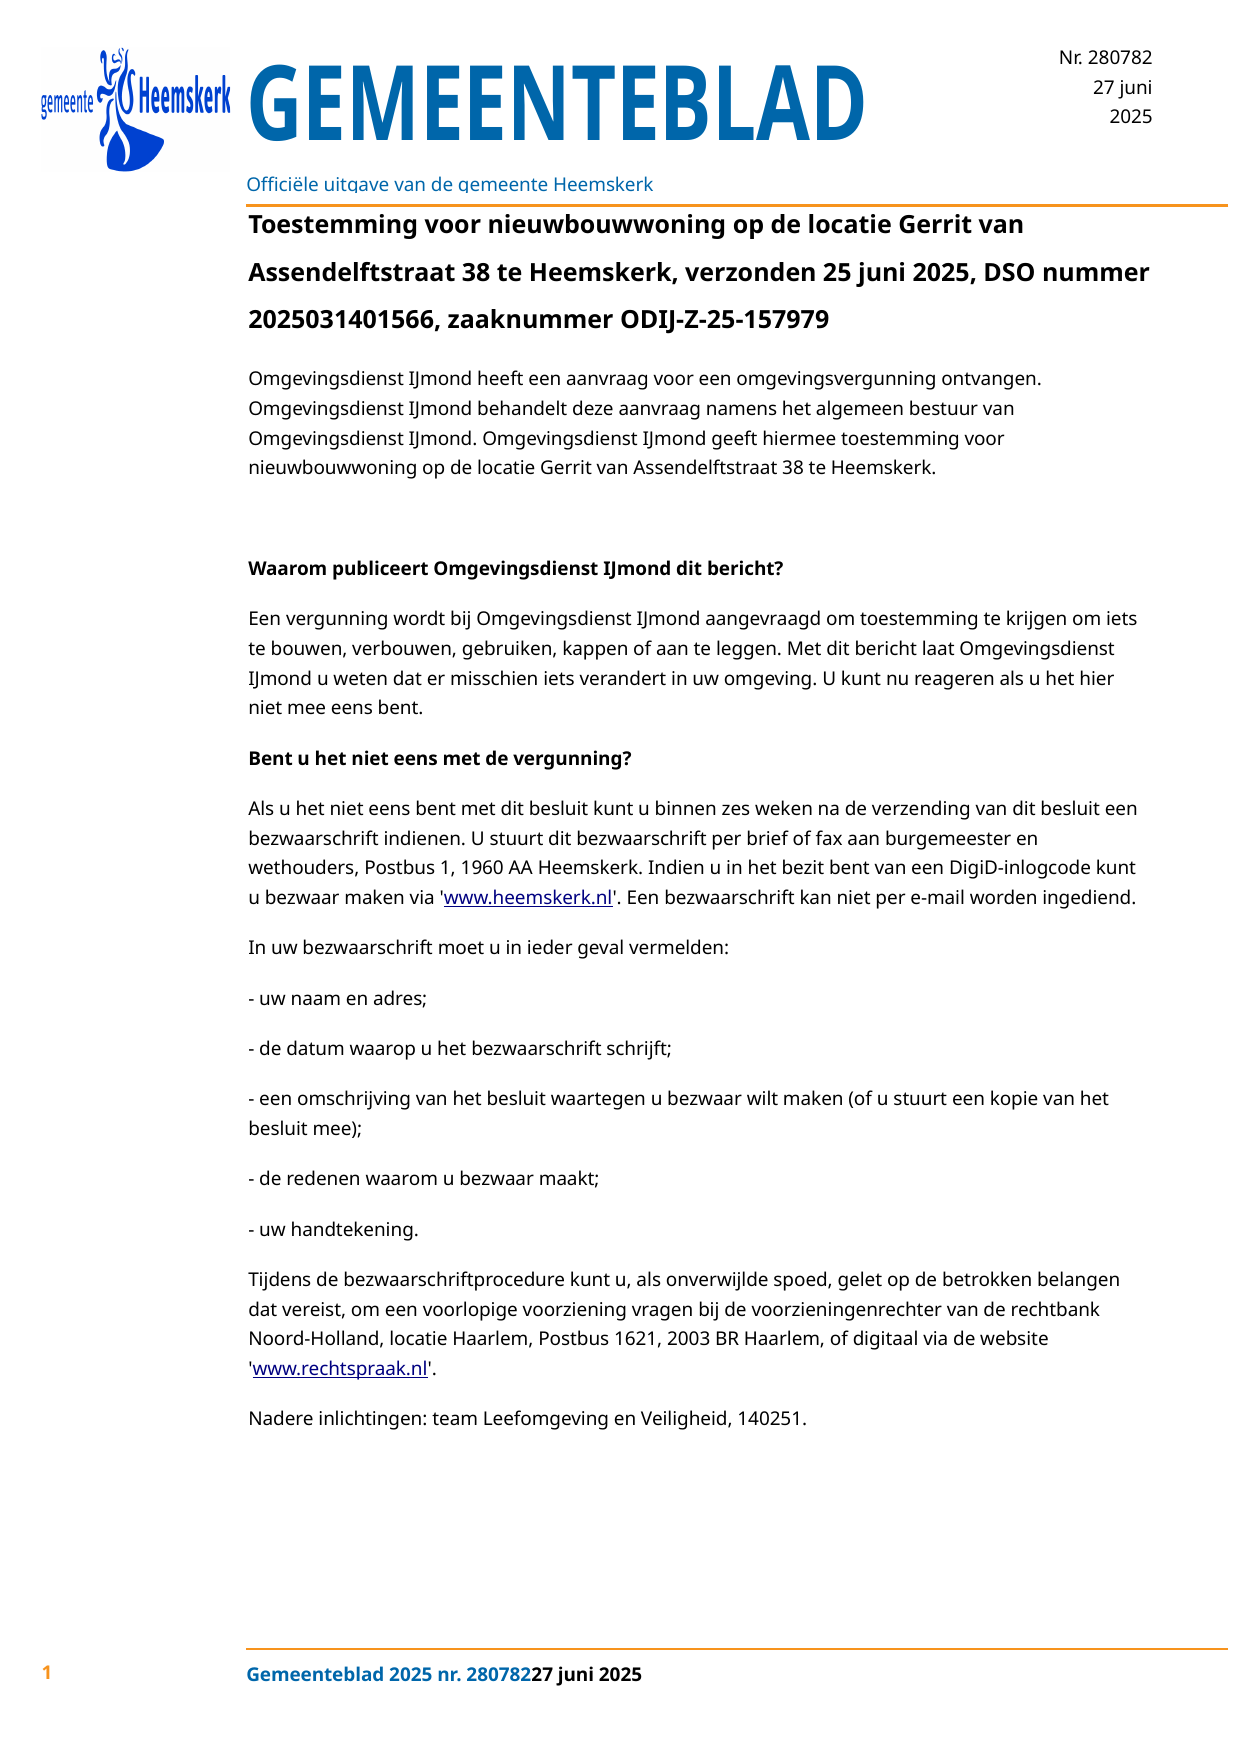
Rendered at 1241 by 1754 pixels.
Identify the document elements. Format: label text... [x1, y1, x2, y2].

text Als u het niet eens bent met dit besluit kunt u binnen zes weken na de verzending van dit besluit een bezwaarschrift indienen. U stuurt dit bezwaarschrift per brief of fax aan burgemeester en wethouders, Postbus 1, 1960 AA Heemskerk. Indien u in het bezit bent van een DigiD-inlogcode kunt u bezwaar maken via 'www.heemskerk.nl'. Een bezwaarschrift kan niet per e-mail worden ingediend. [248, 795, 1152, 909]
text - een omschrijving van het besluit waartegen u bezwaar wilt maken (of u stuurt een kopie van het besluit mee); [248, 1086, 1152, 1141]
text Nadere inlichtingen: team Leefomgeving en Veiligheid, 140251. [248, 1406, 1152, 1431]
text - uw handtekening. [248, 1216, 1152, 1242]
text - de datum waarop u het bezwaarschrift schrijft; [248, 1035, 1152, 1061]
picture [41, 47, 231, 172]
text Toestemming voor nieuwbouwwoning op de locatie Gerrit van Assendelftstraat 38 te Heemskerk, verzonden 25 juni 2025, DSO nummer 2025031401566, zaaknummer ODIJ-Z-25-157979 [248, 207, 1152, 336]
text In uw bezwaarschrift moet u in ieder geval vermelden: [248, 934, 1152, 960]
text - de redenen waarom u bezwaar maakt; [248, 1166, 1152, 1191]
text Tijdens de bezwaarschriftprocedure kunt u, als onverwijlde spoed, gelet op de betrokken belangen dat vereist, om een voorlopige voorziening vragen bij de voorzieningenrechter van de rechtbank Noord-Holland, locatie Haarlem, Postbus 1621, 2003 BR Haarlem, of digitaal via de website 'www.rechtspraak.nl'. [248, 1266, 1152, 1381]
text Waarom publiceert Omgevingsdienst IJmond dit bericht? [248, 555, 1152, 581]
text Bent u het niet eens met de vergunning? [248, 745, 1152, 770]
text - uw naam en adres; [248, 985, 1152, 1010]
text Omgevingsdienst IJmond heeft een aanvraag voor een omgevingsvergunning ontvangen. Omgevingsdienst IJmond behandelt deze aanvraag namens het algemeen bestuur van Omgevingsdienst IJmond. Omgevingsdienst IJmond geeft hiermee toestemming voor nieuwbouwwoning op de locatie Gerrit van Assendelftstraat 38 te Heemskerk. [248, 366, 1152, 480]
text Een vergunning wordt bij Omgevingsdienst IJmond aangevraagd om toestemming te krijgen om iets te bouwen, verbouwen, gebruiken, kappen of aan te leggen. Met dit bericht laat Omgevingsdienst IJmond u weten dat er misschien iets verandert in uw omgeving. U kunt nu reageren als u het hier niet mee eens bent. [248, 606, 1152, 720]
